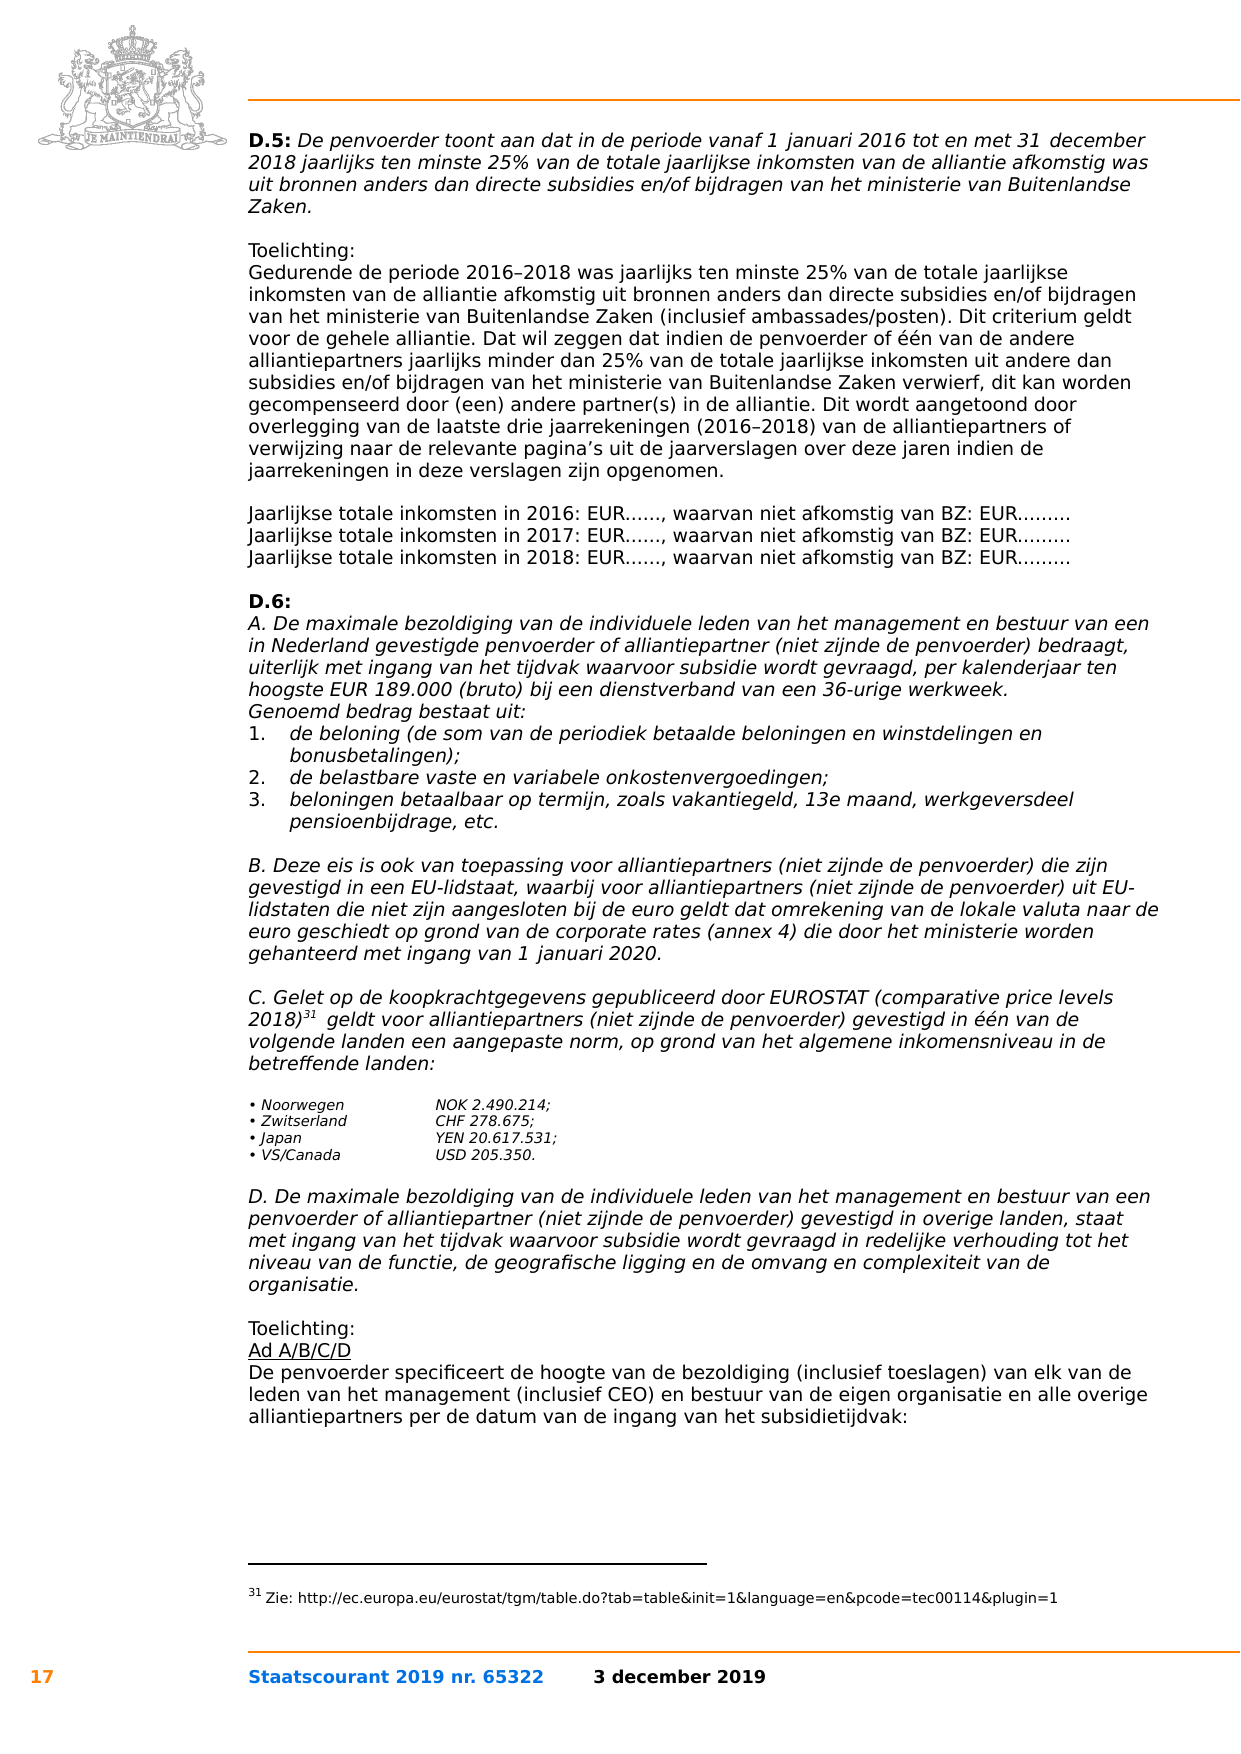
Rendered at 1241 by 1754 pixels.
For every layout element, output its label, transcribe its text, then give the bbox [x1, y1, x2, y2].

table_header NOK 2.490.214; [430, 1096, 1163, 1113]
text Jaarlijkse totale inkomsten in 2016: EUR......, waarvan niet afkomstig van BZ: EUR......... [248, 503, 1163, 525]
table_cell • Zwitserland [248, 1113, 429, 1130]
text A. De maximale bezoldiging van de individuele leden van het management en bestuur van een in Nederland gevestigde penvoerder of alliantiepartner (niet zijnde de penvoerder) bedraagt, uiterlijk met ingang van het tijdvak waarvoor subsidie wordt gevraagd, per kalenderjaar ten hoogste EUR 189.000 (bruto) bij een dienstverband van een 36-urige werkweek. [248, 613, 1163, 701]
picture [38, 25, 227, 150]
text Gedurende de periode 2016–2018 was jaarlijks ten minste 25% van de totale jaarlijkse inkomsten van de alliantie afkomstig uit bronnen anders dan directe subsidies en/of bijdragen van het ministerie van Buitenlandse Zaken (inclusief ambassades/posten). Dit criterium geldt voor de gehele alliantie. Dat wil zeggen dat indien de penvoerder of één van de andere alliantiepartners jaarlijks minder dan 25% van de totale jaarlijkse inkomsten uit andere dan subsidies en/of bijdragen van het ministerie van Buitenlandse Zaken verwierf, dit kan worden gecompenseerd door (een) andere partner(s) in de alliantie. Dit wordt aangetoond door overlegging van de laatste drie jaarrekeningen (2016–2018) van de alliantiepartners of verwijzing naar de relevante pagina’s uit de jaarverslagen over deze jaren indien de jaarrekeningen in deze verslagen zijn opgenomen. [248, 262, 1163, 481]
table_cell USD 205.350. [430, 1147, 1163, 1164]
text Jaarlijkse totale inkomsten in 2018: EUR......, waarvan niet afkomstig van BZ: EUR......... [248, 547, 1163, 569]
table_header • Noorwegen [248, 1096, 429, 1113]
text 1. de beloning (de som van de periodiek betaalde beloningen en winstdelingen en bonusbetalingen); [248, 723, 1163, 767]
table_cell • VS/Canada [248, 1147, 429, 1164]
text 3. beloningen betaalbaar op termijn, zoals vakantiegeld, 13e maand, werkgeversdeel pensioenbijdrage, etc. [248, 789, 1163, 833]
text D. De maximale bezoldiging van de individuele leden van het management en bestuur van een penvoerder of alliantiepartner (niet zijnde de penvoerder) gevestigd in overige landen, staat met ingang van het tijdvak waarvoor subsidie wordt gevraagd in redelijke verhouding tot het niveau van de functie, de geografische ligging en de omvang en complexiteit van de organisatie. [248, 1186, 1163, 1296]
table_cell CHF 278.675; [430, 1113, 1163, 1130]
text D.5: De penvoerder toont aan dat in de periode vanaf 1 januari 2016 tot en met 31 december 2018 jaarlijks ten minste 25% van de totale jaarlijkse inkomsten van de alliantie afkomstig was uit bronnen anders dan directe subsidies en/of bijdragen van het ministerie van Buitenlandse Zaken. [248, 130, 1163, 218]
text 2. de belastbare vaste en variabele onkostenvergoedingen; [248, 767, 1163, 789]
text Ad A/B/C/D [248, 1340, 1163, 1362]
text Jaarlijkse totale inkomsten in 2017: EUR......, waarvan niet afkomstig van BZ: EUR......... [248, 525, 1163, 547]
text Toelichting: [248, 240, 1163, 262]
text Toelichting: [248, 1318, 1163, 1340]
table_cell YEN 20.617.531; [430, 1130, 1163, 1147]
table_cell • Japan [248, 1130, 429, 1147]
text D.6: [248, 591, 1163, 613]
text C. Gelet op de koopkrachtgegevens gepubliceerd door EUROSTAT (comparative price levels 2018) geldt voor alliantiepartners (niet zijnde de penvoerder) gevestigd in één van de volgende landen een aangepaste norm, op grond van het algemene inkomensniveau in de betreffende landen: [248, 987, 1163, 1074]
text Zie: http://ec.europa.eu/eurostat/tgm/table.do?tab=table&init=1&language=en&pcode=tec00114&plugin=1 [248, 1586, 1163, 1608]
text B. Deze eis is ook van toepassing voor alliantiepartners (niet zijnde de penvoerder) die zijn gevestigd in een EU-lidstaat, waarbij voor alliantiepartners (niet zijnde de penvoerder) uit EU-lidstaten die niet zijn aangesloten bij de euro geldt dat omrekening van de lokale valuta naar de euro geschiedt op grond van de corporate rates (annex 4) die door het ministerie worden gehanteerd met ingang van 1 januari 2020. [248, 855, 1163, 965]
text De penvoerder specificeert de hoogte van de bezoldiging (inclusief toeslagen) van elk van de leden van het management (inclusief CEO) en bestuur van de eigen organisatie en alle overige alliantiepartners per de datum van de ingang van het subsidietijdvak: [248, 1362, 1163, 1428]
text Genoemd bedrag bestaat uit: [248, 701, 1163, 723]
